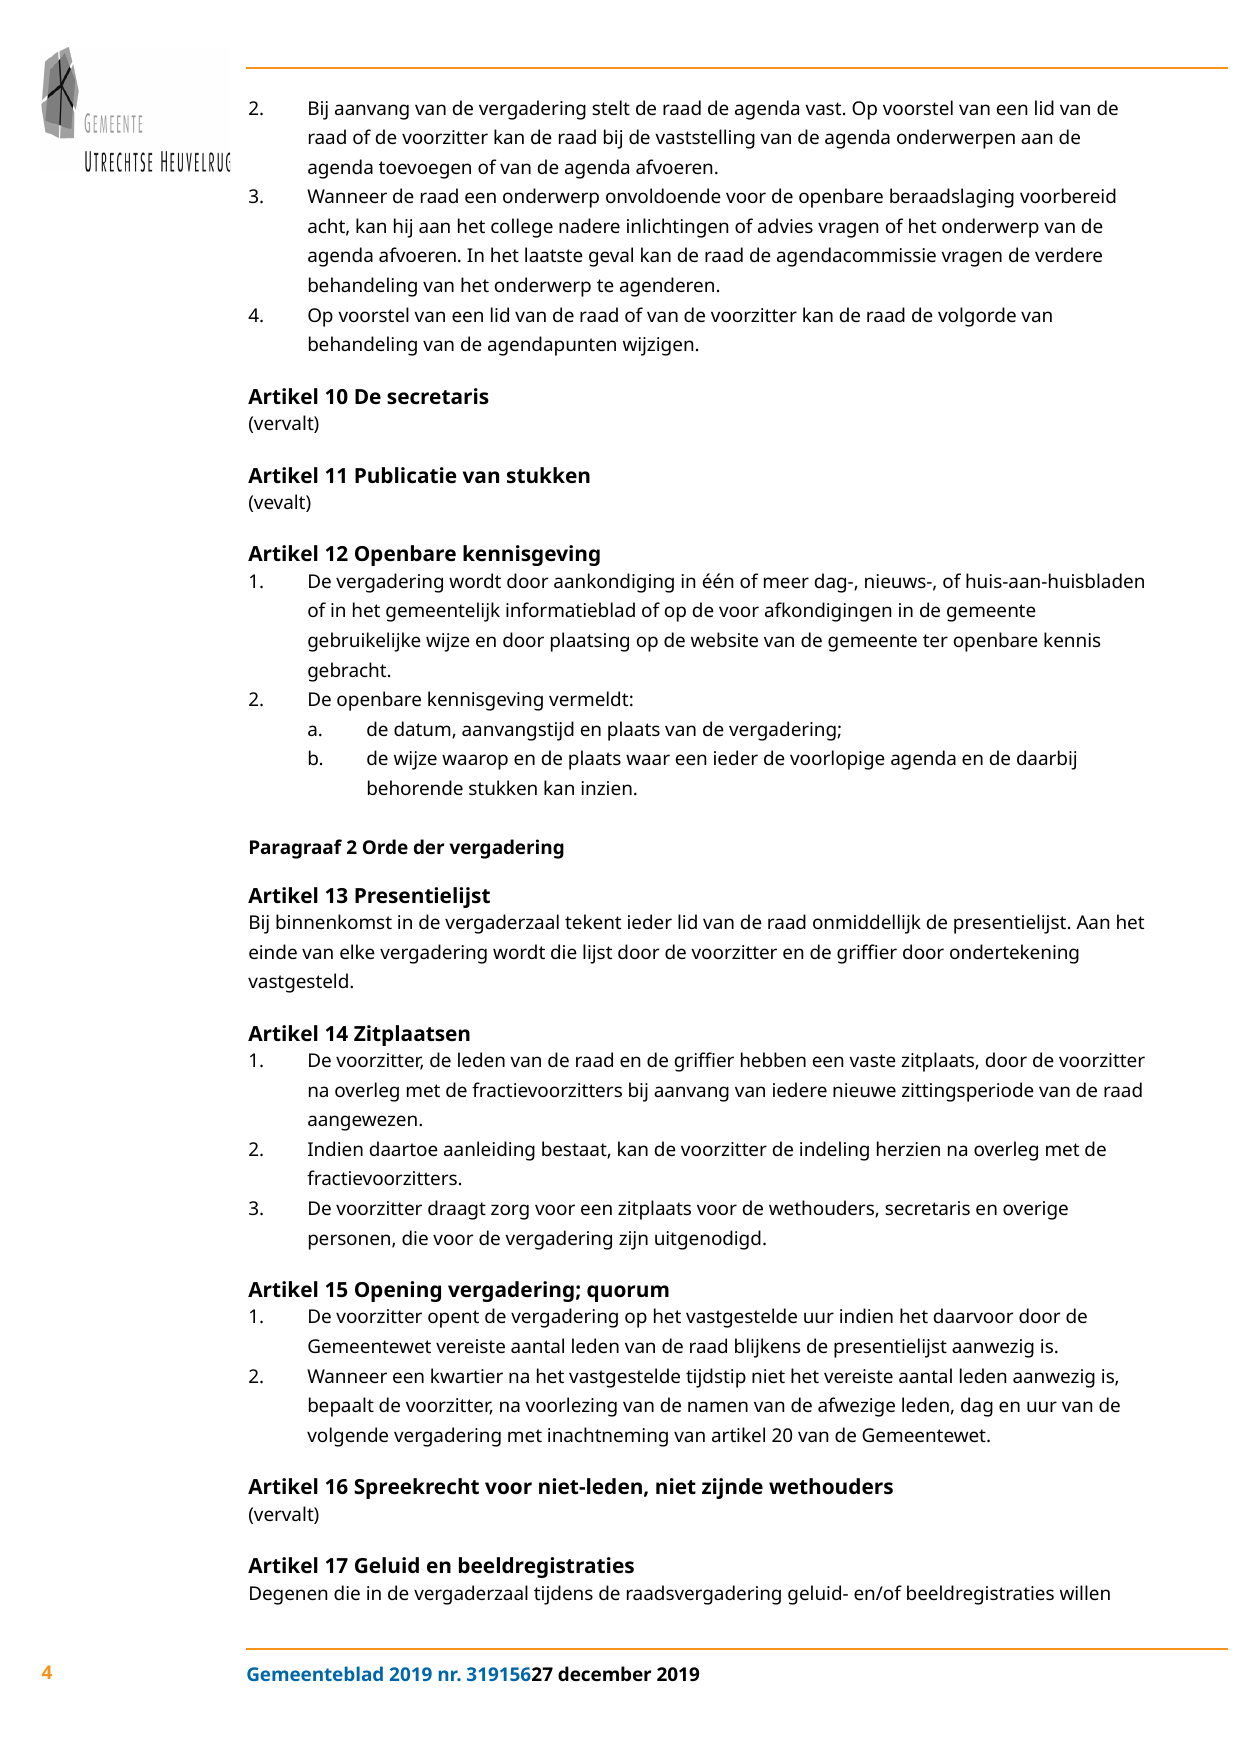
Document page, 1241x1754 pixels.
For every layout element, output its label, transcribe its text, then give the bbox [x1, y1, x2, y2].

text Artikel 16 Spreekrecht voor niet-leden, niet zijnde wethouders [248, 1472, 1152, 1501]
text Artikel 14 Zitplaatsen [248, 1019, 1152, 1047]
list Wanneer de raad een onderwerp onvoldoende voor de openbare beraadslaging voorbereid acht, kan hij aan het college nadere inlichtingen of advies vragen of het onderwerp van de agenda afvoeren. In het laatste geval kan de raad de agendacommissie vragen de verdere behandeling van het onderwerp te agenderen. [248, 183, 1152, 298]
text Artikel 12 Openbare kennisgeving [248, 539, 1152, 568]
list De voorzitter opent de vergadering op het vastgestelde uur indien het daarvoor door de Gemeentewet vereiste aantal leden van de raad blijkens de presentielijst aanwezig is. [248, 1304, 1152, 1359]
list De openbare kennisgeving vermeldt: [248, 686, 1152, 712]
list de wijze waarop en de plaats waar een ieder de voorlopige agenda en de daarbij behorende stukken kan inzien. [307, 746, 1152, 801]
text Bij binnenkomst in de vergaderzaal tekent ieder lid van de raad onmiddellijk de presentielijst. Aan het einde van elke vergadering wordt die lijst door de voorzitter en de griffier door ondertekening vastgesteld. [248, 909, 1152, 994]
text (vervalt) [248, 410, 1152, 436]
text (vervalt) [248, 1501, 1152, 1527]
text Artikel 17 Geluid en beeldregistraties [248, 1551, 1152, 1580]
list De vergadering wordt door aankondiging in één of meer dag-, nieuws-, of huis-aan-huisbladen of in het gemeentelijk informatieblad of op de voor afkondigingen in de gemeente gebruikelijke wijze en door plaatsing op de website van de gemeente ter openbare kennis gebracht. [248, 568, 1152, 682]
list Op voorstel van een lid van de raad of van de voorzitter kan de raad de volgorde van behandeling van de agendapunten wijzigen. [248, 302, 1152, 357]
text Artikel 15 Opening vergadering; quorum [248, 1275, 1152, 1304]
text (vevalt) [248, 489, 1152, 515]
list Indien daartoe aanleiding bestaat, kan de voorzitter de indeling herzien na overleg met de fractievoorzitters. [248, 1136, 1152, 1191]
list Bij aanvang van de vergadering stelt de raad de agenda vast. Op voorstel van een lid van de raad of de voorzitter kan de raad bij de vaststelling van de agenda onderwerpen aan de agenda toevoegen of van de agenda afvoeren. [248, 95, 1152, 180]
text Artikel 10 De secretaris [248, 382, 1152, 410]
text Degenen die in de vergaderzaal tijdens de raadsvergadering geluid- en/of beeldregistraties willen [248, 1580, 1152, 1605]
text Paragraaf 2 Orde der vergadering [248, 834, 1152, 860]
list Wanneer een kwartier na het vastgestelde tijdstip niet het vereiste aantal leden aanwezig is, bepaalt de voorzitter, na voorlezing van de namen van de afwezige leden, dag en uur van de volgende vergadering met inachtneming van artikel 20 van de Gemeentewet. [248, 1363, 1152, 1448]
list De voorzitter draagt zorg voor een zitplaats voor de wethouders, secretaris en overige personen, die voor de vergadering zijn uitgenodigd. [248, 1195, 1152, 1251]
list De voorzitter, de leden van de raad en de griffier hebben een vaste zitplaats, door de voorzitter na overleg met de fractievoorzitters bij aanvang van iedere nieuwe zittingsperiode van de raad aangewezen. [248, 1047, 1152, 1132]
picture [41, 47, 231, 172]
list de datum, aanvangstijd en plaats van de vergadering; [307, 716, 1152, 742]
text Artikel 11 Publicatie van stukken [248, 461, 1152, 489]
text Artikel 13 Presentielijst [248, 881, 1152, 909]
